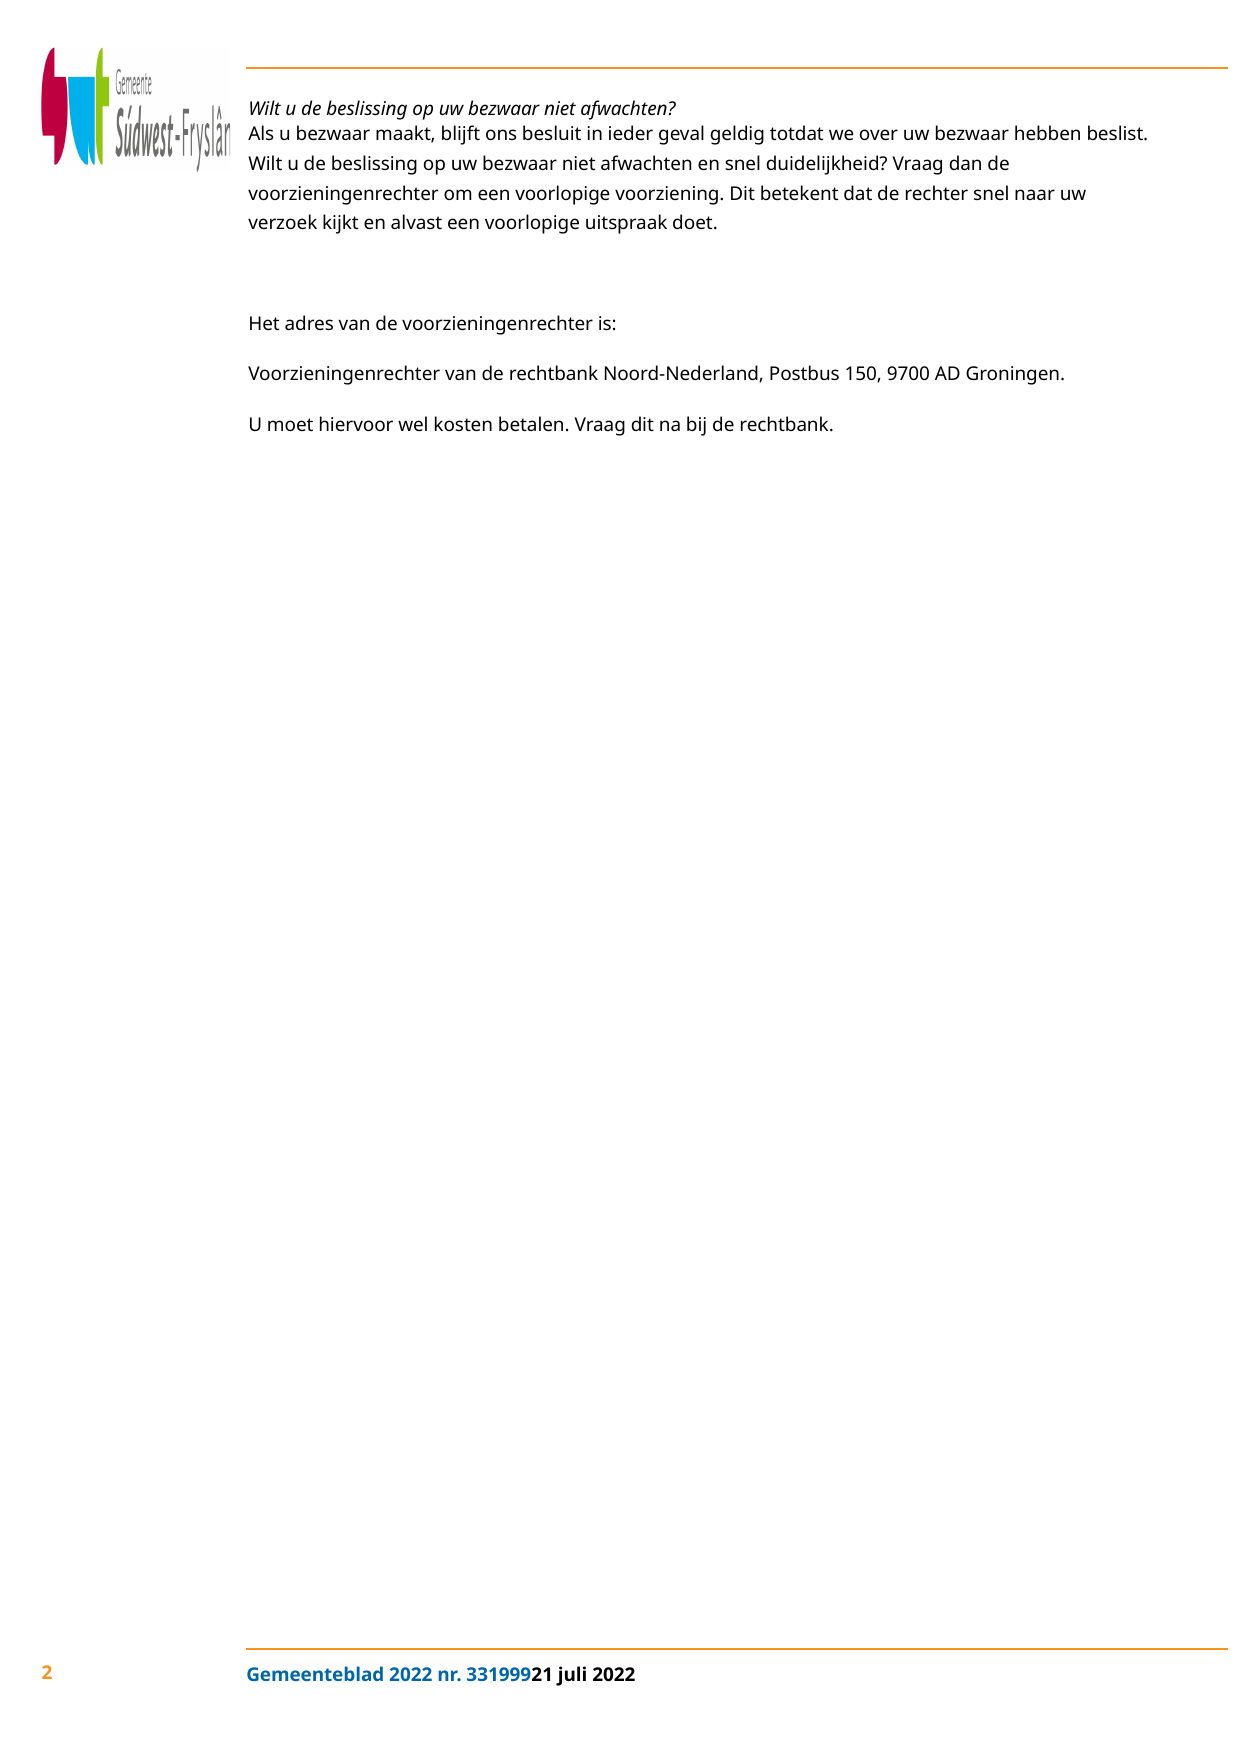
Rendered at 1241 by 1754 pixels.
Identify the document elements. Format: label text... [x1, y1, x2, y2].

text Wilt u de beslissing op uw bezwaar niet afwachten? [248, 95, 1152, 121]
picture [41, 47, 231, 172]
text U moet hiervoor wel kosten betalen. Vraag dit na bij de rechtbank. [248, 411, 1152, 437]
text Als u bezwaar maakt, blijft ons besluit in ieder geval geldig totdat we over uw bezwaar hebben beslist. Wilt u de beslissing op uw bezwaar niet afwachten en snel duidelijkheid? Vraag dan de voorzieningenrechter om een voorlopige voorziening. Dit betekent dat de rechter snel naar uw verzoek kijkt en alvast een voorlopige uitspraak doet. [248, 121, 1152, 235]
text Voorzieningenrechter van de rechtbank Noord-Nederland, Postbus 150, 9700 AD Groningen. [248, 361, 1152, 386]
text Het adres van de voorzieningenrechter is: [248, 310, 1152, 336]
